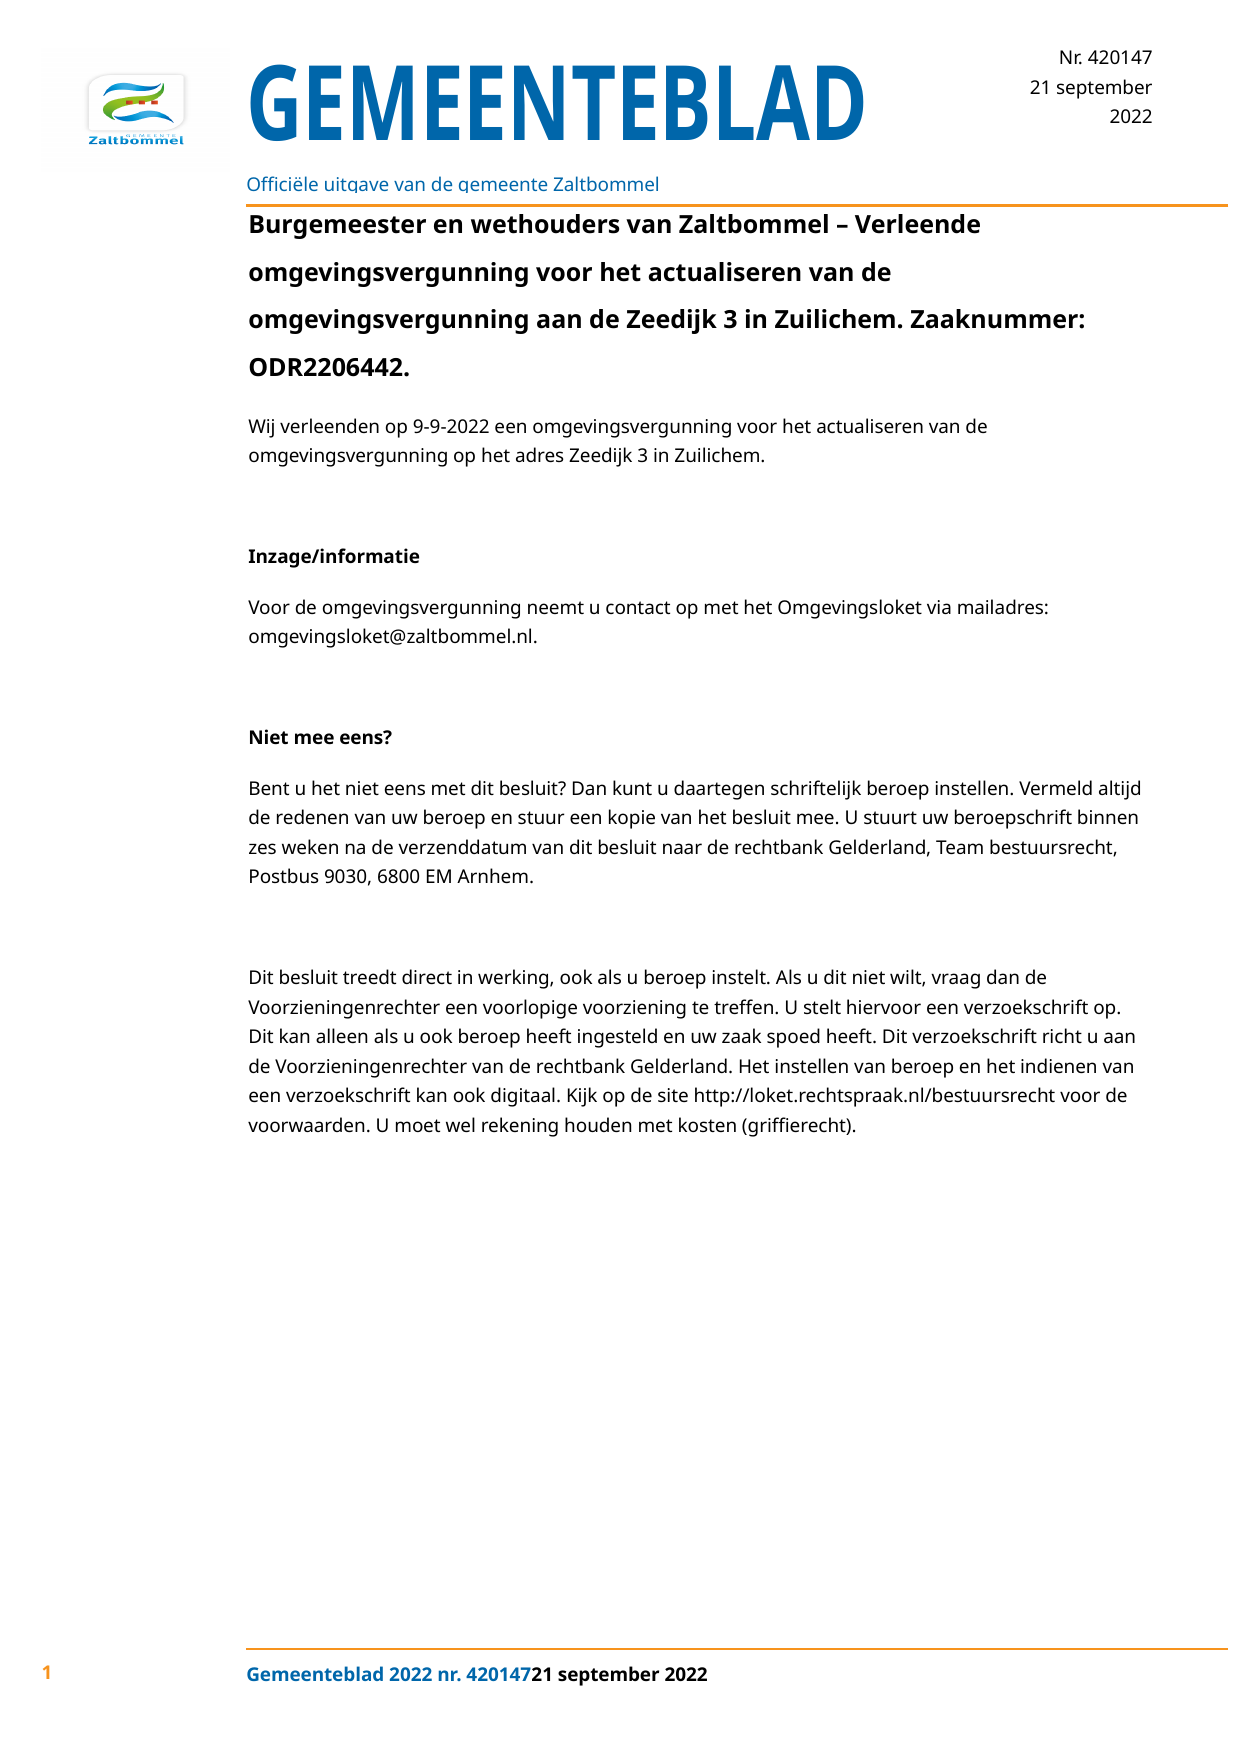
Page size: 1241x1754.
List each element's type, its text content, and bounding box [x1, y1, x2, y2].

text Dit besluit treedt direct in werking, ook als u beroep instelt. Als u dit niet wilt, vraag dan de Voorzieningenrechter een voorlopige voorziening te treffen. U stelt hiervoor een verzoekschrift op. Dit kan alleen als u ook beroep heeft ingesteld en uw zaak spoed heeft. Dit verzoekschrift richt u aan de Voorzieningenrechter van de rechtbank Gelderland. Het instellen van beroep en het indienen van een verzoekschrift kan ook digitaal. Kijk op de site http://loket.rechtspraak.nl/bestuursrecht voor de voorwaarden. U moet wel rekening houden met kosten (griffierecht). [248, 964, 1152, 1138]
text Niet mee eens? [248, 724, 1152, 750]
text Wij verleenden op 9-9-2022 een omgevingsvergunning voor het actualiseren van de omgevingsvergunning op het adres Zeedijk 3 in Zuilichem. [248, 413, 1152, 468]
picture [41, 47, 231, 172]
text Voor de omgevingsvergunning neemt u contact op met het Omgevingsloket via mailadres: omgevingsloket@zaltbommel.nl. [248, 594, 1152, 649]
text Burgemeester en wethouders van Zaltbommel – Verleende omgevingsvergunning voor het actualiseren van de omgevingsvergunning aan de Zeedijk 3 in Zuilichem. Zaaknummer: ODR2206442. [248, 207, 1152, 384]
text Bent u het niet eens met dit besluit? Dan kunt u daartegen schriftelijk beroep instellen. Vermeld altijd de redenen van uw beroep en stuur een kopie van het besluit mee. U stuurt uw beroepschrift binnen zes weken na de verzenddatum van dit besluit naar de rechtbank Gelderland, Team bestuursrecht, Postbus 9030, 6800 EM Arnhem. [248, 775, 1152, 889]
text Inzage/informatie [248, 543, 1152, 569]
